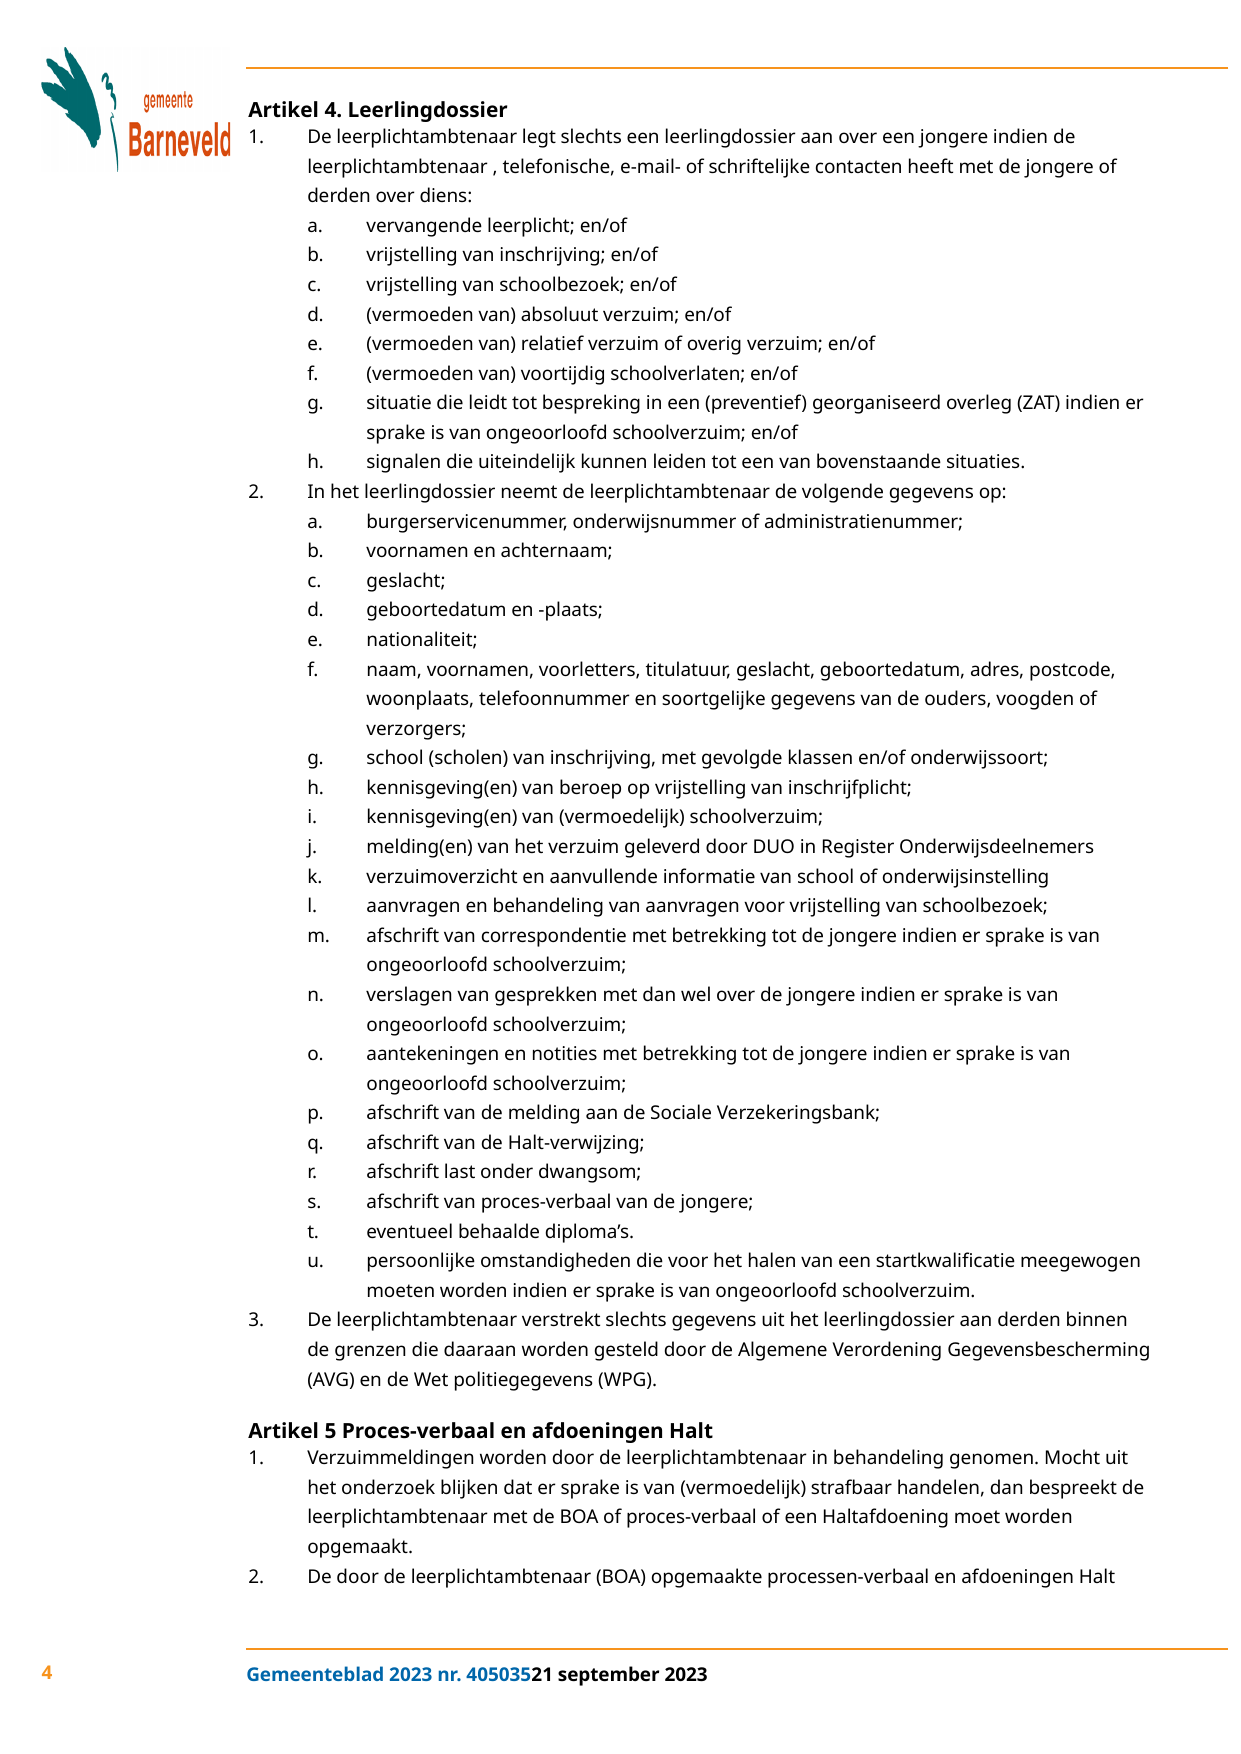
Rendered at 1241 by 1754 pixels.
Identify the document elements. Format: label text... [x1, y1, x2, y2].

list voornamen en achternaam; [307, 537, 1152, 563]
list De leerplichtambtenaar verstrekt slechts gegevens uit het leerlingdossier aan derden binnen de grenzen die daaraan worden gesteld door de Algemene Verordening Gegevensbescherming (AVG) en de Wet politiegegevens (WPG). [248, 1307, 1152, 1391]
list signalen die uiteindelijk kunnen leiden tot een van bovenstaande situaties. [307, 449, 1152, 474]
list Verzuimmeldingen worden door de leerplichtambtenaar in behandeling genomen. Mocht uit het onderzoek blijken dat er sprake is van (vermoedelijk) strafbaar handelen, dan bespreekt de leerplichtambtenaar met de BOA of proces-verbaal of een Haltafdoening moet worden opgemaakt. [248, 1444, 1152, 1559]
list De door de leerplichtambtenaar (BOA) opgemaakte processen-verbaal en afdoeningen Halt [248, 1563, 1152, 1589]
list (vermoeden van) relatief verzuim of overig verzuim; en/of [307, 330, 1152, 356]
list aanvragen en behandeling van aanvragen voor vrijstelling van schoolbezoek; [307, 892, 1152, 918]
list aantekeningen en notities met betrekking tot de jongere indien er sprake is van ongeoorloofd schoolverzuim; [307, 1040, 1152, 1096]
list school (scholen) van inschrijving, met gevolgde klassen en/of onderwijssoort; [307, 744, 1152, 770]
list afschrift van de melding aan de Sociale Verzekeringsbank; [307, 1099, 1152, 1125]
picture [41, 47, 231, 172]
list afschrift van de Halt-verwijzing; [307, 1129, 1152, 1155]
list verslagen van gesprekken met dan wel over de jongere indien er sprake is van ongeoorloofd schoolverzuim; [307, 981, 1152, 1036]
list kennisgeving(en) van beroep op vrijstelling van inschrijfplicht; [307, 774, 1152, 800]
text Artikel 4. Leerlingdossier [248, 95, 1152, 123]
text Artikel 5 Proces-verbaal en afdoeningen Halt [248, 1416, 1152, 1444]
list naam, voornamen, voorletters, titulatuur, geslacht, geboortedatum, adres, postcode, woonplaats, telefoonnummer en soortgelijke gegevens van de ouders, voogden of verzorgers; [307, 656, 1152, 741]
list eventueel behaalde diploma’s. [307, 1218, 1152, 1243]
list In het leerlingdossier neemt de leerplichtambtenaar de volgende gegevens op: [248, 478, 1152, 504]
list verzuimoverzicht en aanvullende informatie van school of onderwijsinstelling [307, 863, 1152, 888]
list kennisgeving(en) van (vermoedelijk) schoolverzuim; [307, 804, 1152, 829]
list geslacht; [307, 567, 1152, 593]
list afschrift last onder dwangsom; [307, 1159, 1152, 1184]
list persoonlijke omstandigheden die voor het halen van een startkwalificatie meegewogen moeten worden indien er sprake is van ongeoorloofd schoolverzuim. [307, 1247, 1152, 1303]
list De leerplichtambtenaar legt slechts een leerlingdossier aan over een jongere indien de leerplichtambtenaar , telefonische, e-mail- of schriftelijke contacten heeft met de jongere of derden over diens: [248, 123, 1152, 208]
list vrijstelling van schoolbezoek; en/of [307, 271, 1152, 297]
list afschrift van correspondentie met betrekking tot de jongere indien er sprake is van ongeoorloofd schoolverzuim; [307, 922, 1152, 977]
list geboortedatum en -plaats; [307, 597, 1152, 622]
list situatie die leidt tot bespreking in een (preventief) georganiseerd overleg (ZAT) indien er sprake is van ongeoorloofd schoolverzuim; en/of [307, 389, 1152, 445]
list burgerservicenummer, onderwijsnummer of administratienummer; [307, 508, 1152, 533]
list vrijstelling van inschrijving; en/of [307, 242, 1152, 267]
list vervangende leerplicht; en/of [307, 212, 1152, 238]
list (vermoeden van) absoluut verzuim; en/of [307, 301, 1152, 326]
list (vermoeden van) voortijdig schoolverlaten; en/of [307, 360, 1152, 386]
list melding(en) van het verzuim geleverd door DUO in Register Onderwijsdeelnemers [307, 833, 1152, 859]
list nationaliteit; [307, 626, 1152, 652]
list afschrift van proces-verbaal van de jongere; [307, 1188, 1152, 1214]
